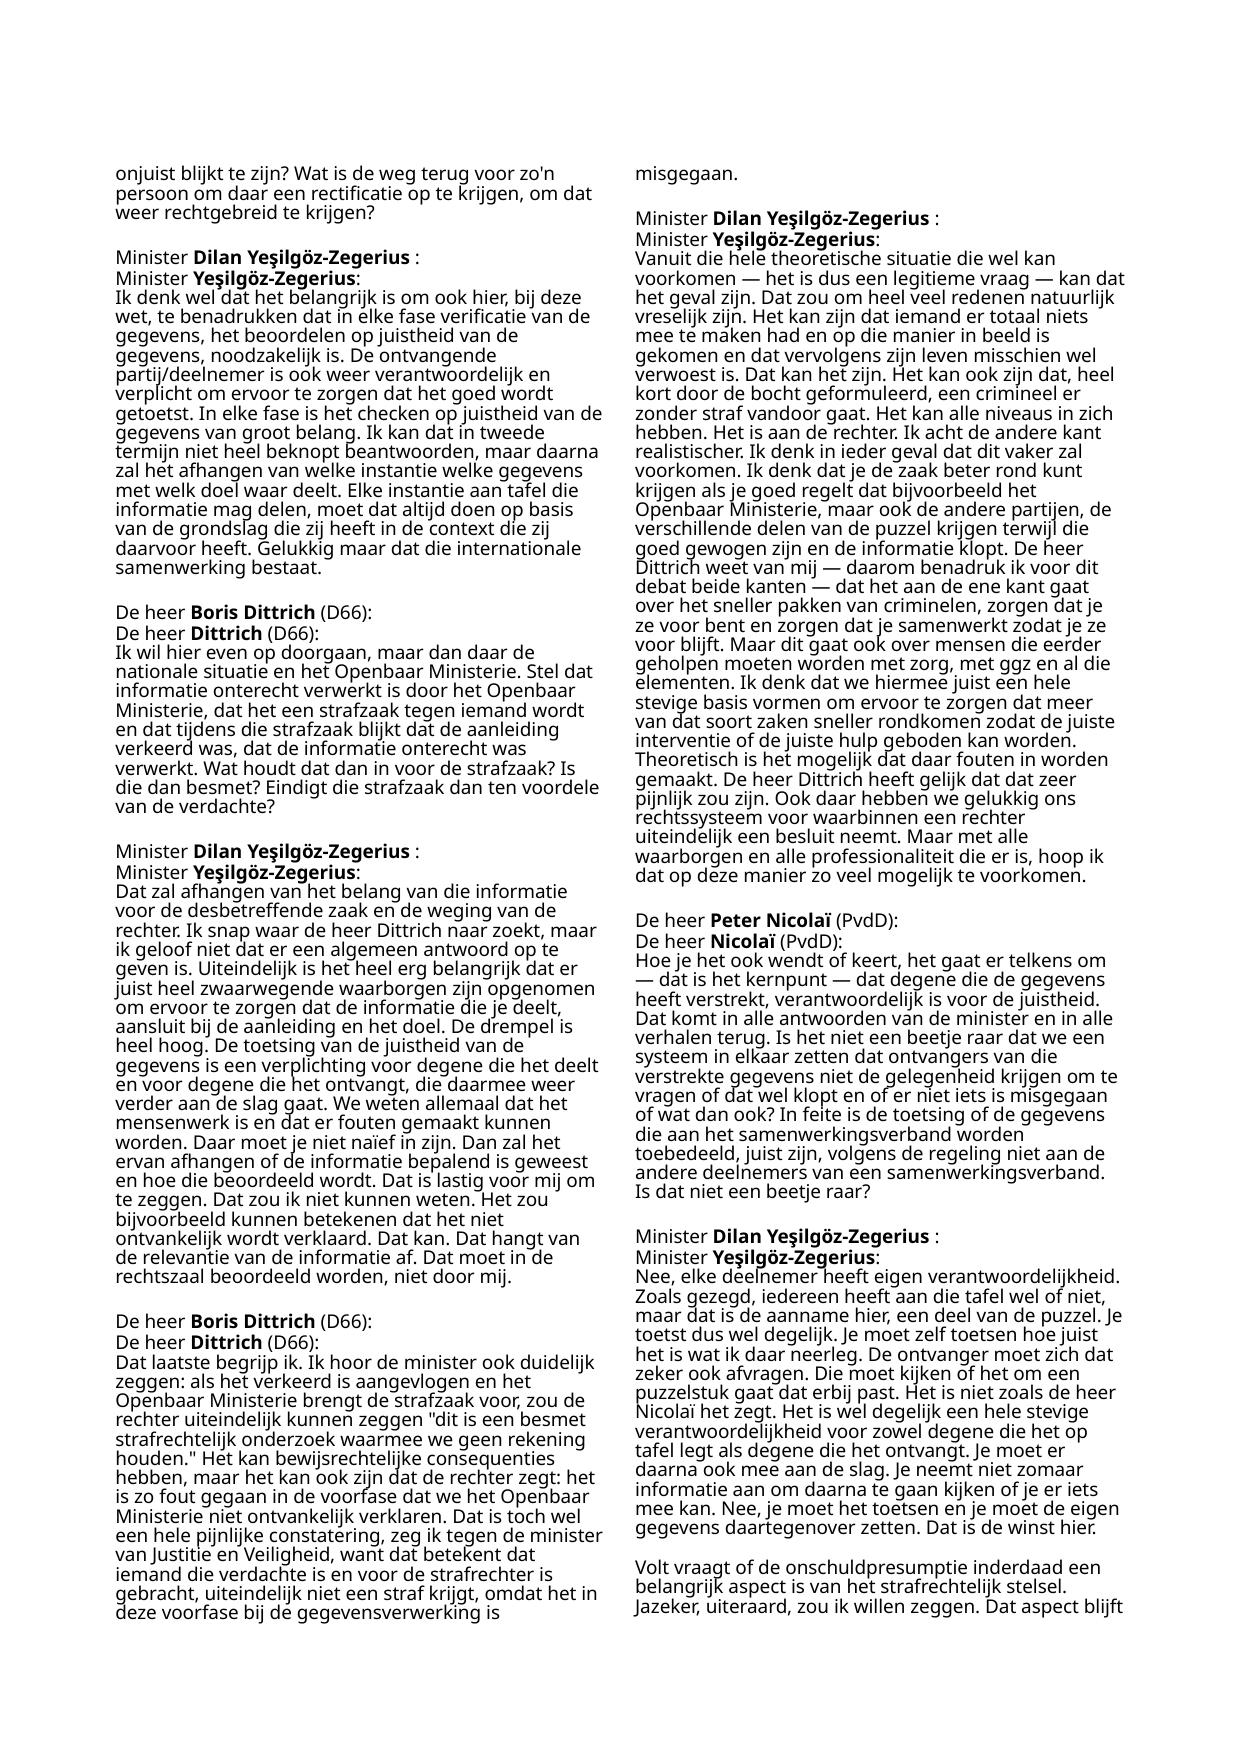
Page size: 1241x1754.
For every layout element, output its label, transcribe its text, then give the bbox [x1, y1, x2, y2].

text onjuist blijkt te zijn? Wat is de weg terug voor zo'n persoon om daar een rectificatie op te krijgen, om dat weer rechtgebreid te krijgen? [115, 165, 605, 223]
text Minister Yeşilgöz-Zegerius: [115, 270, 605, 289]
text De heer Dittrich (D66): [115, 1334, 605, 1354]
text De heer Nicolaï (PvdD): [635, 933, 1125, 952]
text Minister Yeşilgöz-Zegerius: [635, 231, 1125, 250]
text De heer Dittrich (D66): [115, 624, 605, 644]
text Ik denk wel dat het belangrijk is om ook hier, bij deze wet, te benadrukken dat in elke fase verificatie van de gegevens, het beoordelen op juistheid van de gegevens, noodzakelijk is. De ontvangende partij/deelnemer is ook weer verantwoordelijk en verplicht om ervoor te zorgen dat het goed wordt getoetst. In elke fase is het checken op juistheid van de gegevens van groot belang. Ik kan dat in tweede termijn niet heel beknopt beantwoorden, maar daarna zal het afhangen van welke instantie welke gegevens met welk doel waar deelt. Elke instantie aan tafel die informatie mag delen, moet dat altijd doen op basis van de grondslag die zij heeft in de context die zij daarvoor heeft. Gelukkig maar dat die internationale samenwerking bestaat. [115, 289, 605, 578]
text Volt vraagt of de onschuldpresumptie inderdaad een belangrijk aspect is van het strafrechtelijk stelsel. Jazeker, uiteraard, zou ik willen zeggen. Dat aspect blijft [635, 1559, 1125, 1617]
text De heer Boris Dittrich (D66): [115, 599, 605, 624]
text Hoe je het ook wendt of keert, het gaat er telkens om — dat is het kernpunt — dat degene die de gegevens heeft verstrekt, verantwoordelijk is voor de juistheid. Dat komt in alle antwoorden van de minister en in alle verhalen terug. Is het niet een beetje raar dat we een systeem in elkaar zetten dat ontvangers van die verstrekte gegevens niet de gelegenheid krijgen om te vragen of dat wel klopt en of er niet iets is misgegaan of wat dan ook? In feite is de toetsing of de gegevens die aan het samenwerkingsverband worden toebedeeld, juist zijn, volgens de regeling niet aan de andere deelnemers van een samenwerkingsverband. Is dat niet een beetje raar? [635, 952, 1125, 1203]
text Minister Dilan Yeşilgöz-Zegerius : [115, 244, 605, 270]
text Dat zal afhangen van het belang van die informatie voor de desbetreffende zaak en de weging van de rechter. Ik snap waar de heer Dittrich naar zoekt, maar ik geloof niet dat er een algemeen antwoord op te geven is. Uiteindelijk is het heel erg belangrijk dat er juist heel zwaarwegende waarborgen zijn opgenomen om ervoor te zorgen dat de informatie die je deelt, aansluit bij de aanleiding en het doel. De drempel is heel hoog. De toetsing van de juistheid van de gegevens is een verplichting voor degene die het deelt en voor degene die het ontvangt, die daarmee weer verder aan de slag gaat. We weten allemaal dat het mensenwerk is en dat er fouten gemaakt kunnen worden. Daar moet je niet naïef in zijn. Dan zal het ervan afhangen of de informatie bepalend is geweest en hoe die beoordeeld wordt. Dat is lastig voor mij om te zeggen. Dat zou ik niet kunnen weten. Het zou bijvoorbeeld kunnen betekenen dat het niet ontvankelijk wordt verklaard. Dat kan. Dat hangt van de relevantie van de informatie af. Dat moet in de rechtszaal beoordeeld worden, niet door mij. [115, 883, 605, 1288]
text De heer Boris Dittrich (D66): [115, 1309, 605, 1334]
text Ik wil hier even op doorgaan, maar dan daar de nationale situatie en het Openbaar Ministerie. Stel dat informatie onterecht verwerkt is door het Openbaar Ministerie, dat het een strafzaak tegen iemand wordt en dat tijdens die strafzaak blijkt dat de aanleiding verkeerd was, dat de informatie onterecht was verwerkt. Wat houdt dat dan in voor de strafzaak? Is die dan besmet? Eindigt die strafzaak dan ten voordele van de verdachte? [115, 644, 605, 817]
text Nee, elke deelnemer heeft eigen verantwoordelijkheid. Zoals gezegd, iedereen heeft aan die tafel wel of niet, maar dat is de aanname hier, een deel van de puzzel. Je toetst dus wel degelijk. Je moet zelf toetsen hoe juist het is wat ik daar neerleg. De ontvanger moet zich dat zeker ook afvragen. Die moet kijken of het om een puzzelstuk gaat dat erbij past. Het is niet zoals de heer Nicolaï het zegt. Het is wel degelijk een hele stevige verantwoordelijkheid voor zowel degene die het op tafel legt als degene die het ontvangt. Je moet er daarna ook mee aan de slag. Je neemt niet zomaar informatie aan om daarna te gaan kijken of je er iets mee kan. Nee, je moet het toetsen en je moet de eigen gegevens daartegenover zetten. Dat is de winst hier. [635, 1268, 1125, 1538]
text Minister Yeşilgöz-Zegerius: [115, 864, 605, 883]
text Vanuit die hele theoretische situatie die wel kan voorkomen — het is dus een legitieme vraag — kan dat het geval zijn. Dat zou om heel veel redenen natuurlijk vreselijk zijn. Het kan zijn dat iemand er totaal niets mee te maken had en op die manier in beeld is gekomen en dat vervolgens zijn leven misschien wel verwoest is. Dat kan het zijn. Het kan ook zijn dat, heel kort door de bocht geformuleerd, een crimineel er zonder straf vandoor gaat. Het kan alle niveaus in zich hebben. Het is aan de rechter. Ik acht de andere kant realistischer. Ik denk in ieder geval dat dit vaker zal voorkomen. Ik denk dat je de zaak beter rond kunt krijgen als je goed regelt dat bijvoorbeeld het Openbaar Ministerie, maar ook de andere partijen, de verschillende delen van de puzzel krijgen terwijl die goed gewogen zijn en de informatie klopt. De heer Dittrich weet van mij — daarom benadruk ik voor dit debat beide kanten — dat het aan de ene kant gaat over het sneller pakken van criminelen, zorgen dat je ze voor bent en zorgen dat je samenwerkt zodat je ze voor blijft. Maar dit gaat ook over mensen die eerder geholpen moeten worden met zorg, met ggz en al die elementen. Ik denk dat we hiermee juist een hele stevige basis vormen om ervoor te zorgen dat meer van dat soort zaken sneller rondkomen zodat de juiste interventie of de juiste hulp geboden kan worden. Theoretisch is het mogelijk dat daar fouten in worden gemaakt. De heer Dittrich heeft gelijk dat dat zeer pijnlijk zou zijn. Ook daar hebben we gelukkig ons rechtssysteem voor waarbinnen een rechter uiteindelijk een besluit neemt. Maar met alle waarborgen en alle professionaliteit die er is, hoop ik dat op deze manier zo veel mogelijk te voorkomen. [635, 250, 1125, 886]
text Dat laatste begrijp ik. Ik hoor de minister ook duidelijk zeggen: als het verkeerd is aangevlogen en het Openbaar Ministerie brengt de strafzaak voor, zou de rechter uiteindelijk kunnen zeggen "dit is een besmet strafrechtelijk onderzoek waarmee we geen rekening houden." Het kan bewijsrechtelijke consequenties hebben, maar het kan ook zijn dat de rechter zegt: het is zo fout gegaan in de voorfase dat we het Openbaar Ministerie niet ontvankelijk verklaren. Dat is toch wel een hele pijnlijke constatering, zeg ik tegen de minister van Justitie en Veiligheid, want dat betekent dat iemand die verdachte is en voor de strafrechter is gebracht, uiteindelijk niet een straf krijgt, omdat het in deze voorfase bij de gegevensverwerking is [115, 1354, 605, 1623]
text misgegaan. [635, 165, 1125, 184]
text De heer Peter Nicolaï (PvdD): [635, 907, 1125, 933]
text Minister Dilan Yeşilgöz-Zegerius : [635, 1223, 1125, 1249]
text Minister Dilan Yeşilgöz-Zegerius : [635, 205, 1125, 231]
text Minister Yeşilgöz-Zegerius: [635, 1249, 1125, 1268]
text Minister Dilan Yeşilgöz-Zegerius : [115, 838, 605, 864]
